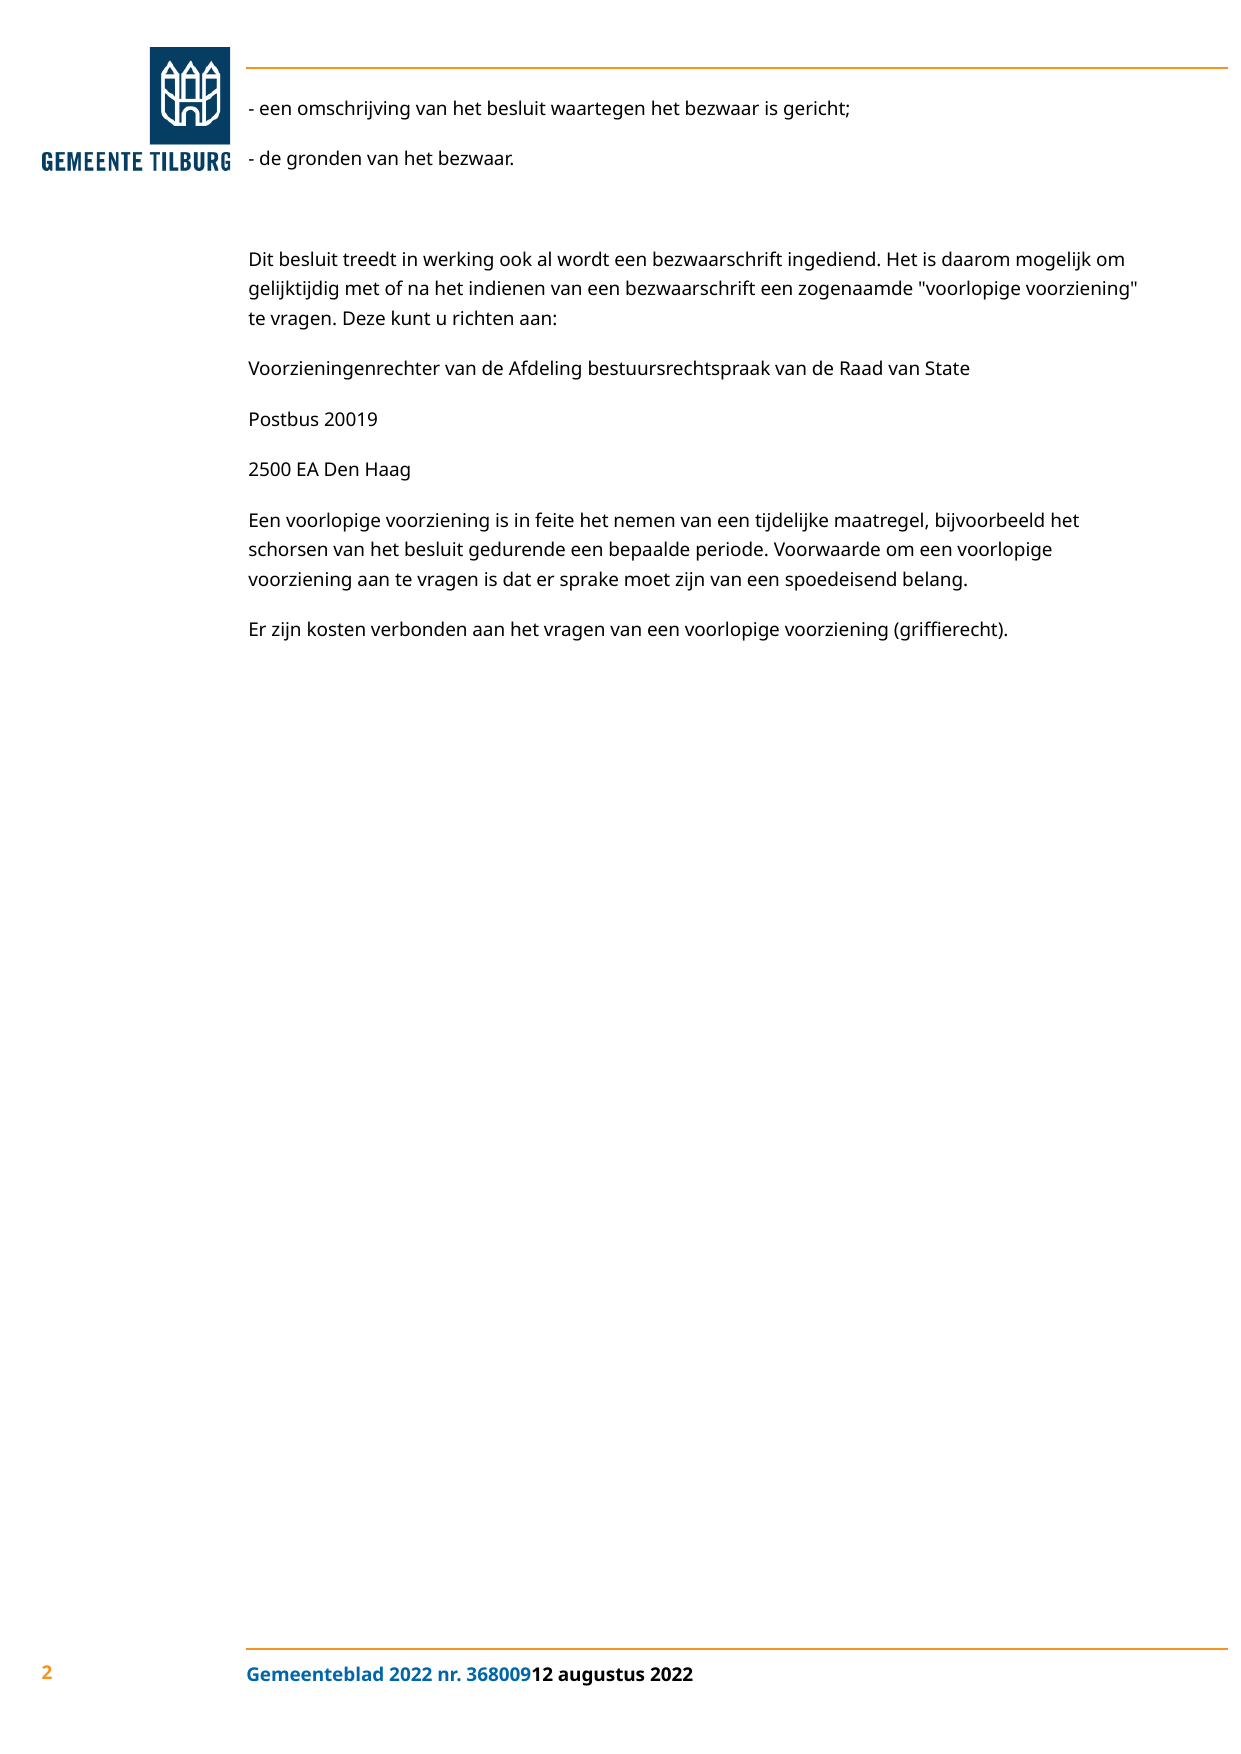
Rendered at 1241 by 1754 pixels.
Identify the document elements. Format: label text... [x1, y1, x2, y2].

text Postbus 20019 [248, 406, 1152, 432]
picture [41, 47, 231, 172]
text Er zijn kosten verbonden aan het vragen van een voorlopige voorziening (griffierecht). [248, 616, 1152, 642]
text - de gronden van het bezwaar. [248, 145, 1152, 171]
text Een voorlopige voorziening is in feite het nemen van een tijdelijke maatregel, bijvoorbeeld het schorsen van het besluit gedurende een bepaalde periode. Voorwaarde om een voorlopige voorziening aan te vragen is dat er sprake moet zijn van een spoedeisend belang. [248, 507, 1152, 592]
text - een omschrijving van het besluit waartegen het bezwaar is gericht; [248, 95, 1152, 121]
text Dit besluit treedt in werking ook al wordt een bezwaarschrift ingediend. Het is daarom mogelijk om gelijktijdig met of na het indienen van een bezwaarschrift een zogenaamde "voorlopige voorziening" te vragen. Deze kunt u richten aan: [248, 246, 1152, 331]
text Voorzieningenrechter van de Afdeling bestuursrechtspraak van de Raad van State [248, 356, 1152, 381]
text 2500 EA Den Haag [248, 456, 1152, 482]
